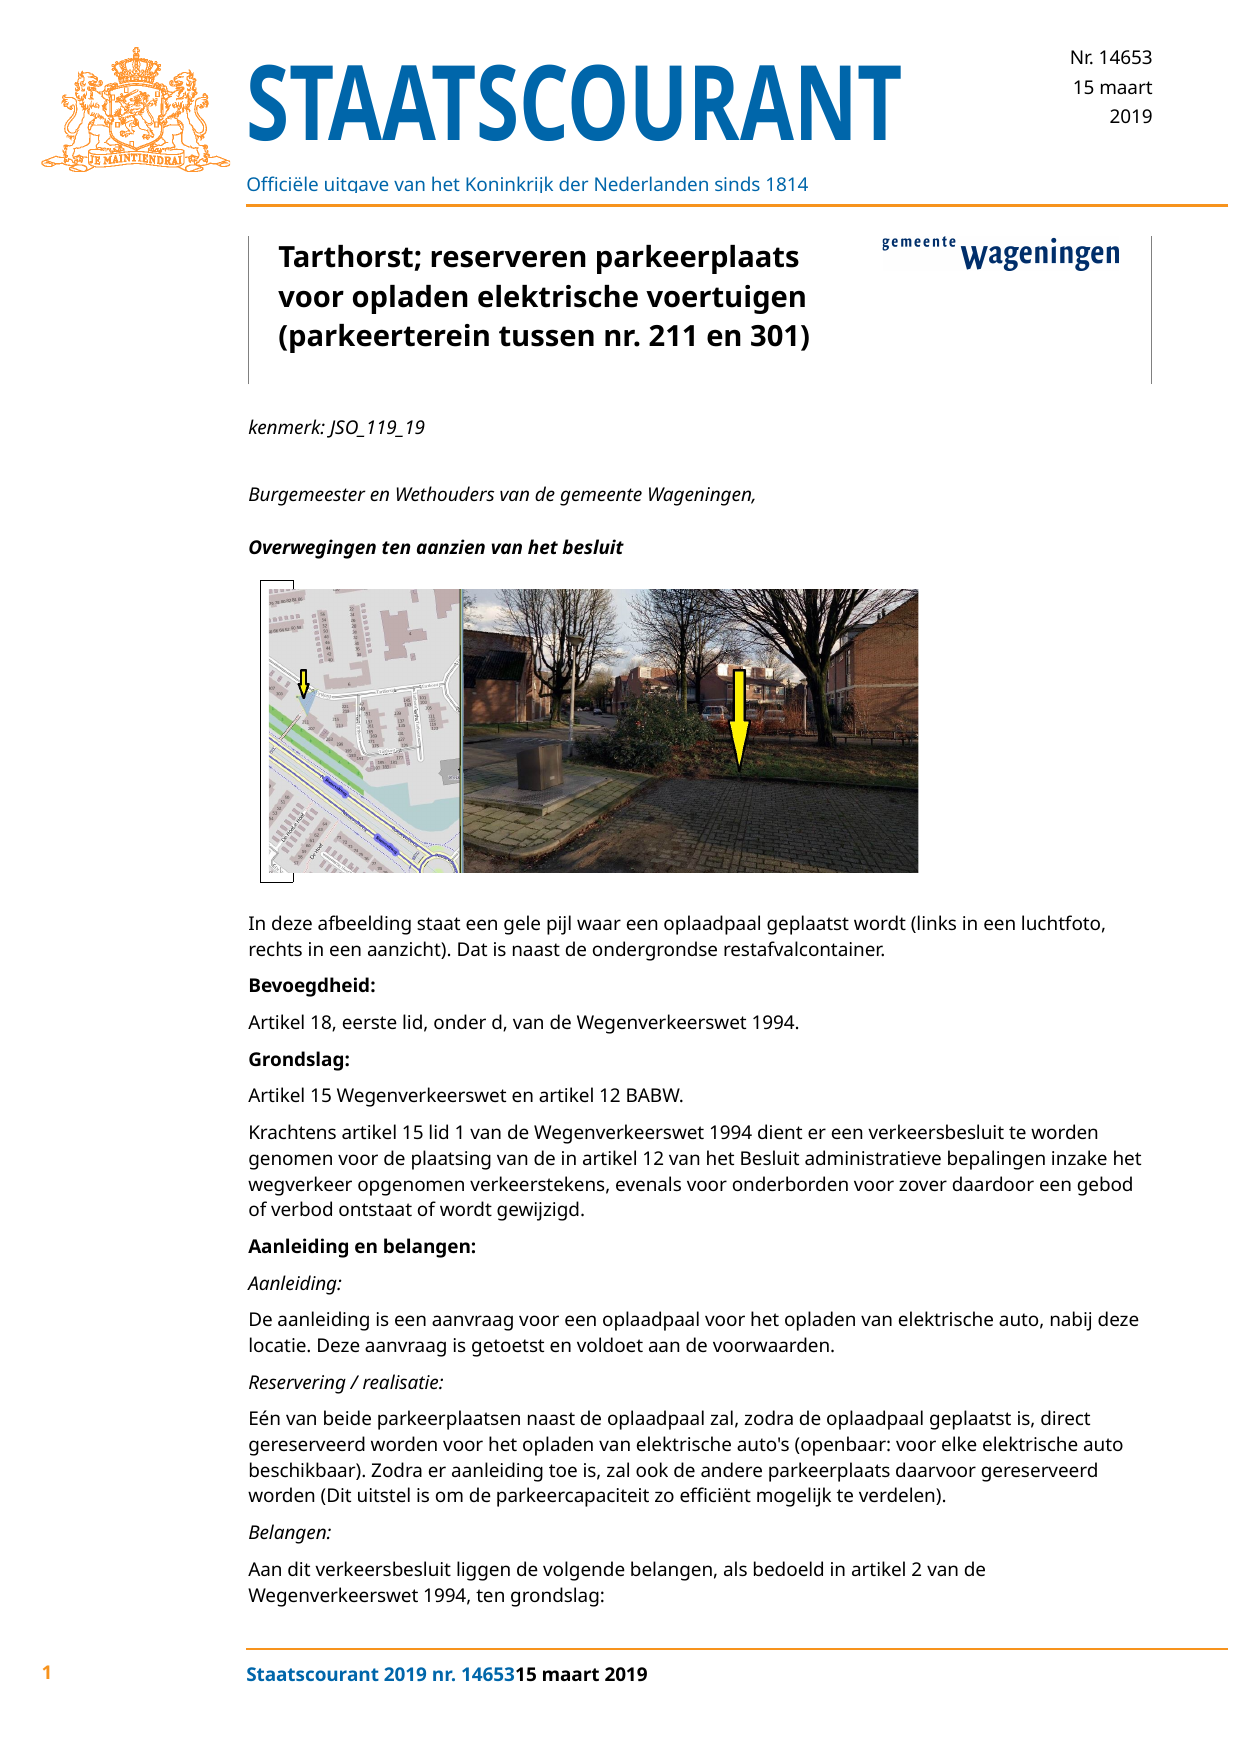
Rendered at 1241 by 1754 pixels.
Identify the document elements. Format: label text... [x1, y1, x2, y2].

text Reservering / realisatie: [248, 1369, 1152, 1394]
text Bevoegdheid: [248, 973, 1152, 998]
text Aanleiding: [248, 1270, 1152, 1296]
text Eén van beide parkeerplaatsen naast de oplaadpaal zal, zodra de oplaadpaal geplaatst is, direct gereserveerd worden voor het opladen van elektrische auto's (openbaar: voor elke elektrische auto beschikbaar). Zodra er aanleiding toe is, zal ook de andere parkeerplaats daarvoor gereserveerd worden (Dit uitstel is om de parkeercapaciteit zo efficiënt mogelijk te verdelen). [248, 1406, 1152, 1508]
text Grondslag: [248, 1046, 1152, 1072]
picture [268, 589, 919, 873]
text Burgemeester en Wethouders van de gemeente Wageningen, [248, 482, 1152, 507]
text Krachtens artikel 15 lid 1 van de Wegenverkeerswet 1994 dient er een verkeersbesluit te worden genomen voor de plaatsing van de in artikel 12 van het Besluit administratieve bepalingen inzake het wegverkeer opgenomen verkeerstekens, evenals voor onderborden voor zover daardoor een gebod of verbod ontstaat of wordt gewijzigd. [248, 1119, 1152, 1222]
text Artikel 18, eerste lid, onder d, van de Wegenverkeerswet 1994. [248, 1009, 1152, 1035]
table_header Tarthorst; reserveren parkeerplaats voor opladen elektrische voertuigen (parkeerterein tussen nr. 211 en 301) [249, 236, 850, 384]
text Aanleiding en belangen: [248, 1233, 1152, 1259]
picture [41, 47, 231, 172]
text Overwegingen ten aanzien van het besluit [248, 534, 1152, 560]
text Belangen: [248, 1519, 1152, 1545]
text Aan dit verkeersbesluit liggen de volgende belangen, als bedoeld in artikel 2 van de Wegenverkeerswet 1994, ten grondslag: [248, 1556, 1152, 1607]
text De aanleiding is een aanvraag voor een oplaadpaal voor het opladen van elektrische auto, nabij deze locatie. Deze aanvraag is getoetst en voldoet aan de voorwaarden. [248, 1306, 1152, 1358]
picture [882, 236, 1119, 271]
text kenmerk: JSO_119_19 [248, 414, 1152, 440]
table_header [850, 236, 1151, 384]
text Artikel 15 Wegenverkeerswet en artikel 12 BABW. [248, 1083, 1152, 1108]
text In deze afbeelding staat een gele pijl waar een oplaadpaal geplaatst wordt (links in een luchtfoto, rechts in een aanzicht). Dat is naast de ondergrondse restafvalcontainer. [248, 910, 1152, 962]
